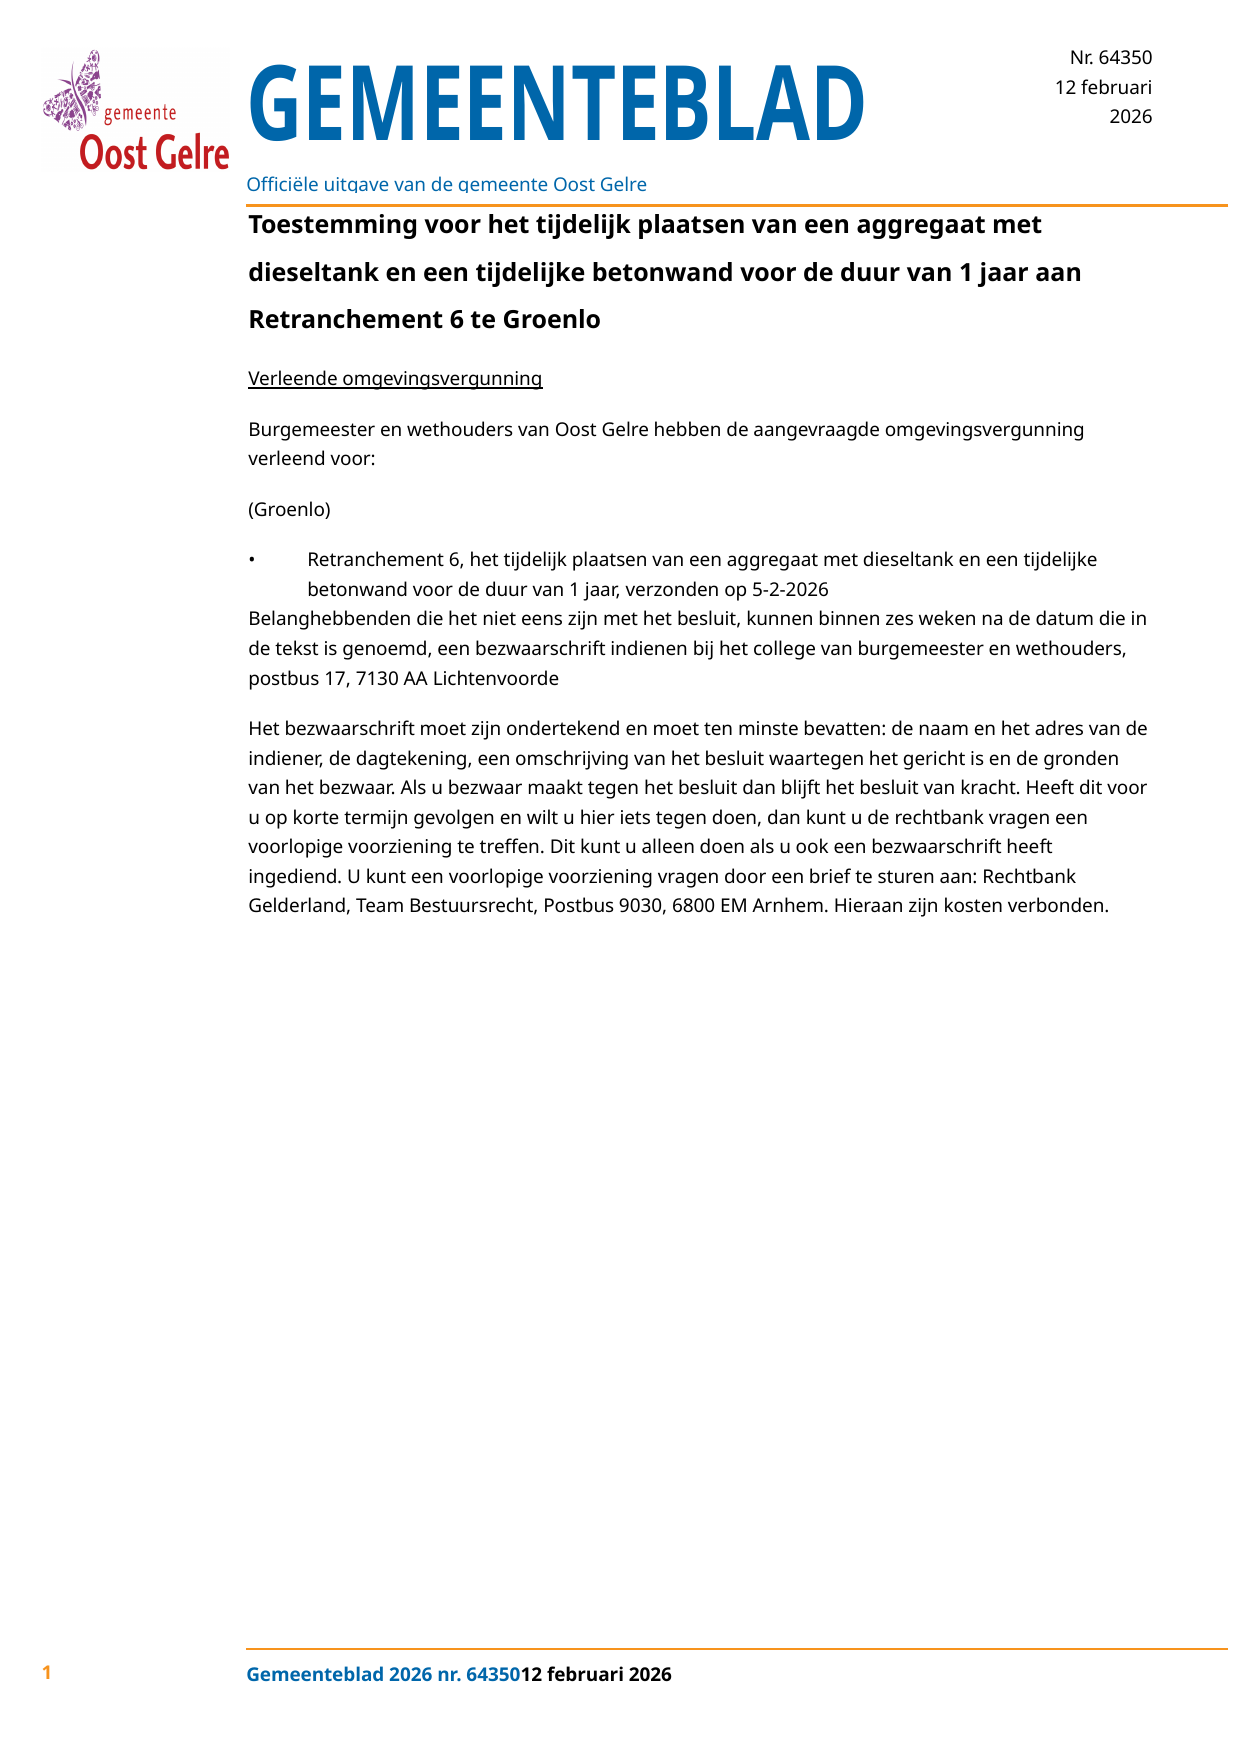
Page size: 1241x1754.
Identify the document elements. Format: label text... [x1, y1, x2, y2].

text Het bezwaarschrift moet zijn ondertekend en moet ten minste bevatten: de naam en het adres van de indiener, de dagtekening, een omschrijving van het besluit waartegen het gericht is en de gronden van het bezwaar. Als u bezwaar maakt tegen het besluit dan blijft het besluit van kracht. Heeft dit voor u op korte termijn gevolgen en wilt u hier iets tegen doen, dan kunt u de rechtbank vragen een voorlopige voorziening te treffen. Dit kunt u alleen doen als u ook een bezwaarschrift heeft ingediend. U kunt een voorlopige voorziening vragen door een brief te sturen aan: Rechtbank Gelderland, Team Bestuursrecht, Postbus 9030, 6800 EM Arnhem. Hieraan zijn kosten verbonden. [248, 715, 1152, 918]
text Burgemeester en wethouders van Oost Gelre hebben de aangevraagde omgevingsvergunning verleend voor: [248, 416, 1152, 471]
text Toestemming voor het tijdelijk plaatsen van een aggregaat met dieseltank en een tijdelijke betonwand voor de duur van 1 jaar aan Retranchement 6 te Groenlo [248, 207, 1152, 336]
picture [41, 47, 231, 172]
text Verleende omgevingsvergunning [248, 366, 1152, 391]
text Belanghebbenden die het niet eens zijn met het besluit, kunnen binnen zes weken na de datum die in de tekst is genoemd, een bezwaarschrift indienen bij het college van burgemeester en wethouders, postbus 17, 7130 AA Lichtenvoorde [248, 606, 1152, 690]
text (Groenlo) [248, 496, 1152, 522]
list Retranchement 6, het tijdelijk plaatsen van een aggregaat met dieseltank en een tijdelijke betonwand voor de duur van 1 jaar, verzonden op 5-2-2026 [248, 546, 1152, 602]
